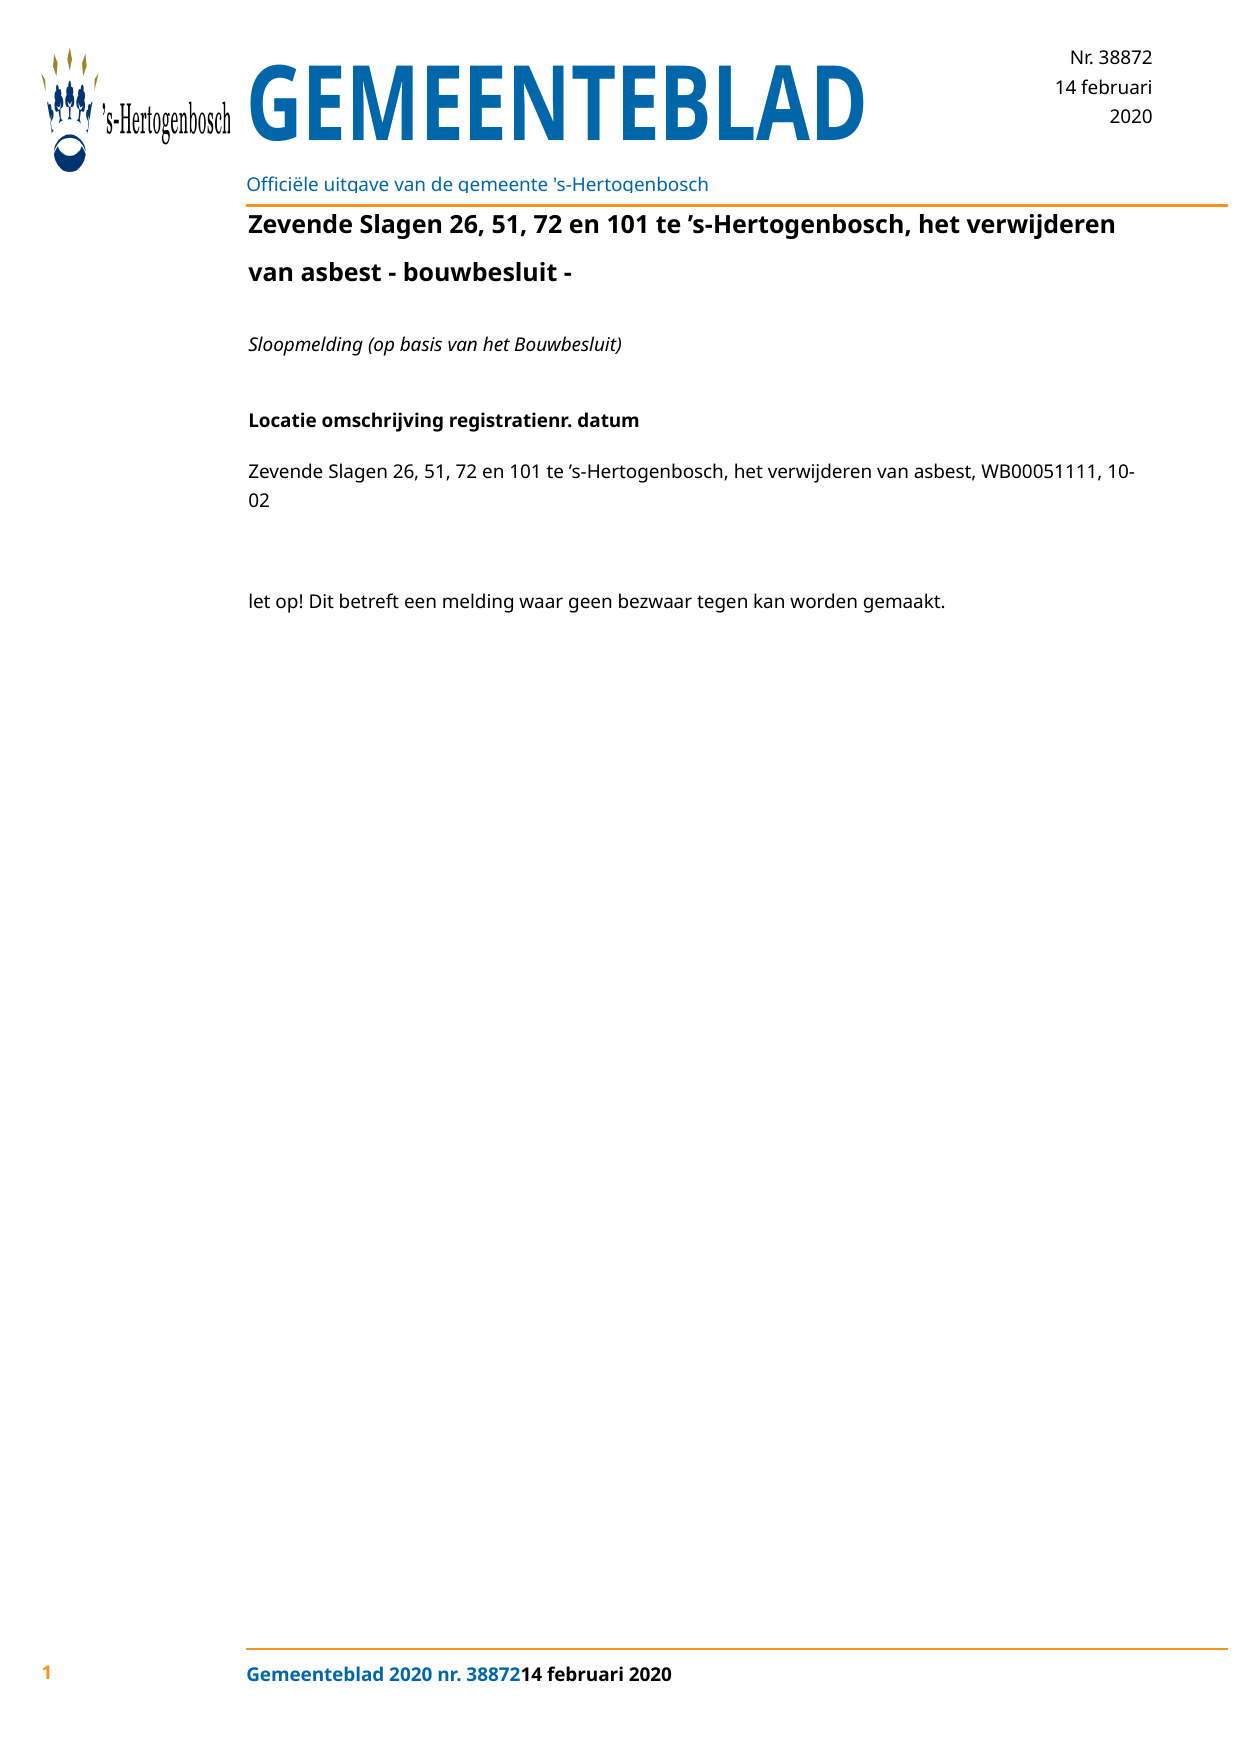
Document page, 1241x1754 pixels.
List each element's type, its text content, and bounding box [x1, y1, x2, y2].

picture [41, 47, 231, 172]
text Locatie omschrijving registratienr. datum [248, 408, 1152, 433]
text Zevende Slagen 26, 51, 72 en 101 te ’s-Hertogenbosch, het verwijderen van asbest, WB00051111, 10-02 [248, 458, 1152, 513]
text Zevende Slagen 26, 51, 72 en 101 te ’s-Hertogenbosch, het verwijderen van asbest - bouwbesluit - [248, 207, 1152, 288]
text Sloopmelding (op basis van het Bouwbesluit) [248, 331, 1152, 357]
text let op! Dit betreft een melding waar geen bezwaar tegen kan worden gemaakt. [248, 588, 1152, 614]
